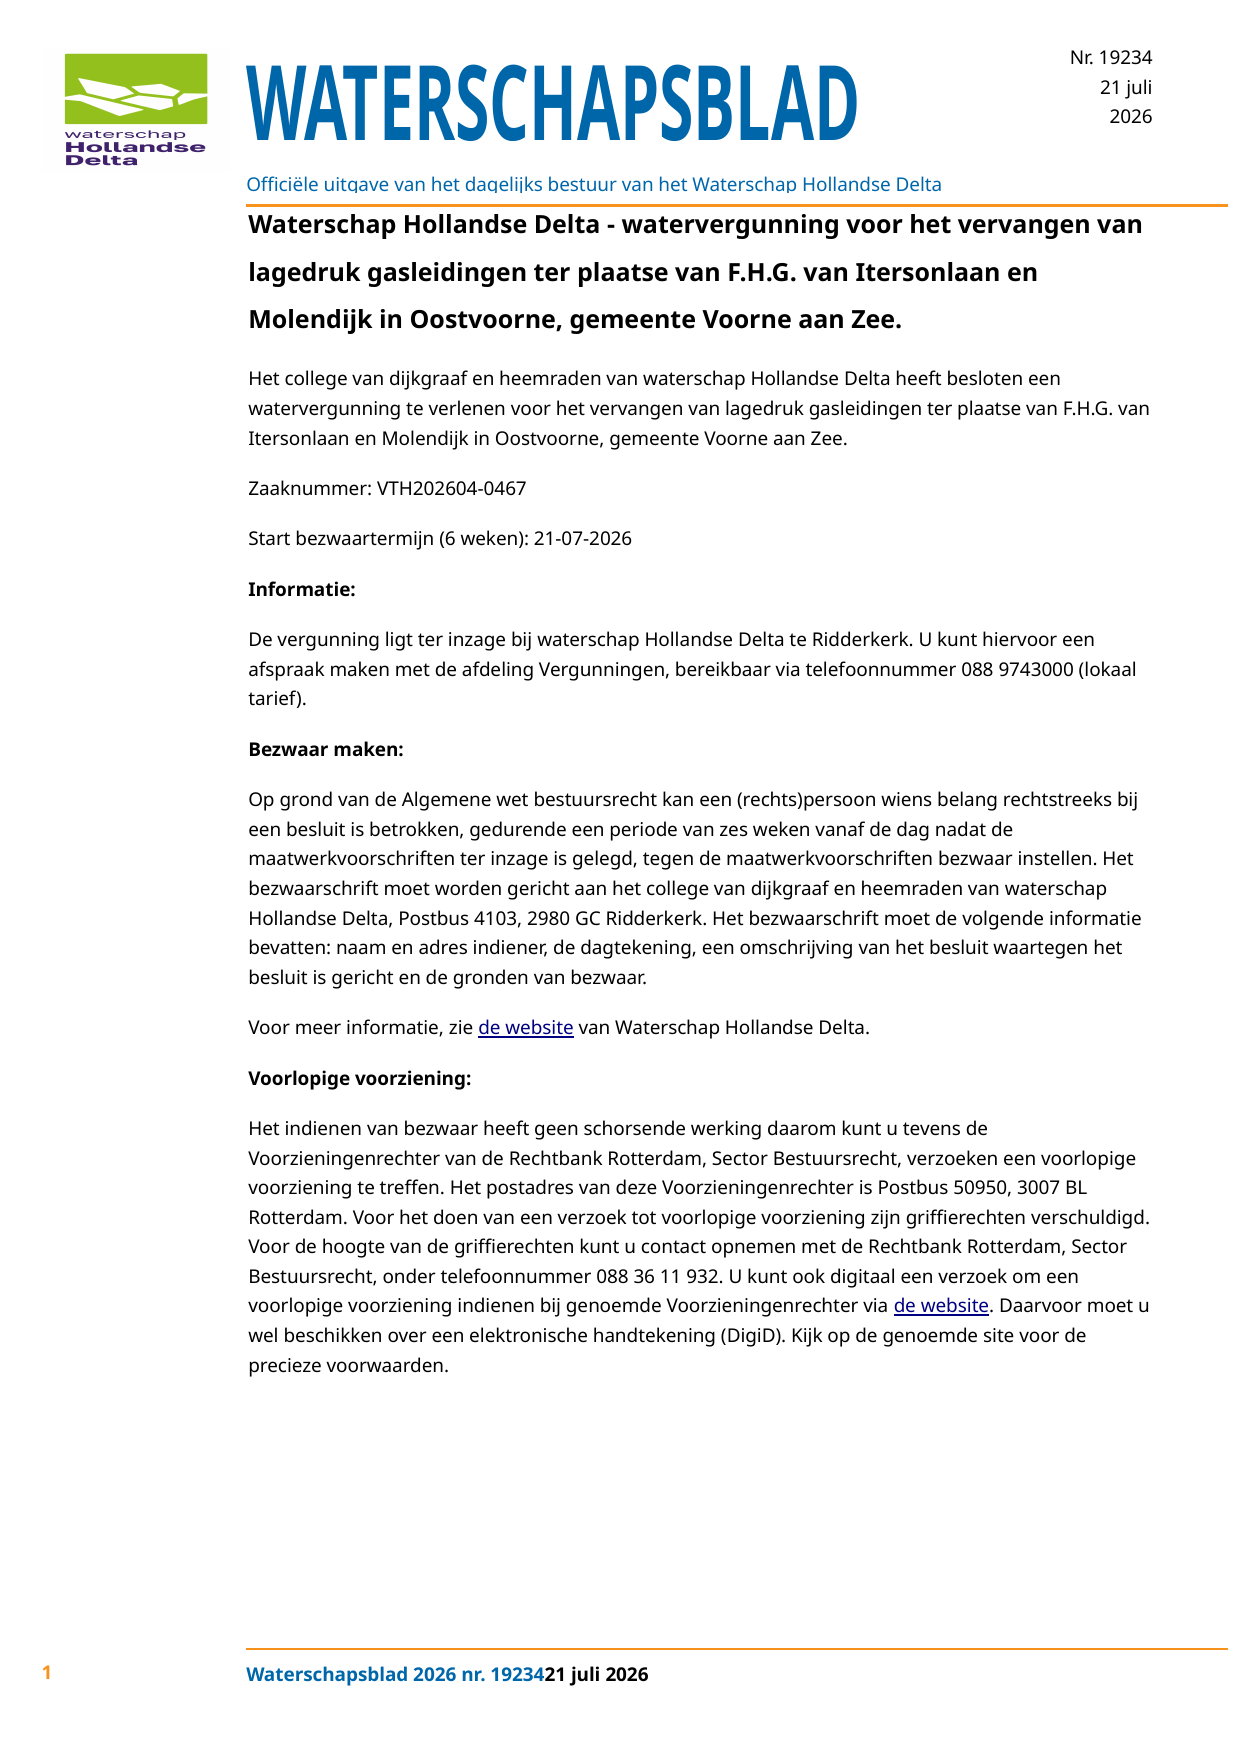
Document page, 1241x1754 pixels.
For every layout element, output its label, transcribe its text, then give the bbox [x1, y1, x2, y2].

text Informatie: [248, 576, 1152, 602]
text Het indienen van bezwaar heeft geen schorsende werking daarom kunt u tevens de Voorzieningenrechter van de Rechtbank Rotterdam, Sector Bestuursrecht, verzoeken een voorlopige voorziening te treffen. Het postadres van deze Voorzieningenrechter is Postbus 50950, 3007 BL Rotterdam. Voor het doen van een verzoek tot voorlopige voorziening zijn griffierechten verschuldigd. Voor de hoogte van de griffierechten kunt u contact opnemen met de Rechtbank Rotterdam, Sector Bestuursrecht, onder telefoonnummer 088 36 11 932. U kunt ook digitaal een verzoek om een voorlopige voorziening indienen bij genoemde Voorzieningenrechter via de website. Daarvoor moet u wel beschikken over een elektronische handtekening (DigiD). Kijk op de genoemde site voor de precieze voorwaarden. [248, 1115, 1152, 1377]
picture [41, 47, 231, 172]
text Start bezwaartermijn (6 weken): 21-07-2026 [248, 526, 1152, 551]
text Bezwaar maken: [248, 736, 1152, 762]
text Het college van dijkgraaf en heemraden van waterschap Hollandse Delta heeft besloten een watervergunning te verlenen voor het vervangen van lagedruk gasleidingen ter plaatse van F.H.G. van Itersonlaan en Molendijk in Oostvoorne, gemeente Voorne aan Zee. [248, 366, 1152, 450]
text Zaaknummer: VTH202604-0467 [248, 475, 1152, 501]
text Op grond van de Algemene wet bestuursrecht kan een (rechts)persoon wiens belang rechtstreeks bij een besluit is betrokken, gedurende een periode van zes weken vanaf de dag nadat de maatwerkvoorschriften ter inzage is gelegd, tegen de maatwerkvoorschriften bezwaar instellen. Het bezwaarschrift moet worden gericht aan het college van dijkgraaf en heemraden van waterschap Hollandse Delta, Postbus 4103, 2980 GC Ridderkerk. Het bezwaarschrift moet de volgende informatie bevatten: naam en adres indiener, de dagtekening, een omschrijving van het besluit waartegen het besluit is gericht en de gronden van bezwaar. [248, 786, 1152, 989]
text De vergunning ligt ter inzage bij waterschap Hollandse Delta te Ridderkerk. U kunt hiervoor een afspraak maken met de afdeling Vergunningen, bereikbaar via telefoonnummer 088 9743000 (lokaal tarief). [248, 626, 1152, 711]
text Voorlopige voorziening: [248, 1065, 1152, 1090]
text Waterschap Hollandse Delta - watervergunning voor het vervangen van lagedruk gasleidingen ter plaatse van F.H.G. van Itersonlaan en Molendijk in Oostvoorne, gemeente Voorne aan Zee. [248, 207, 1152, 336]
text Voor meer informatie, zie de website van Waterschap Hollandse Delta. [248, 1014, 1152, 1040]
